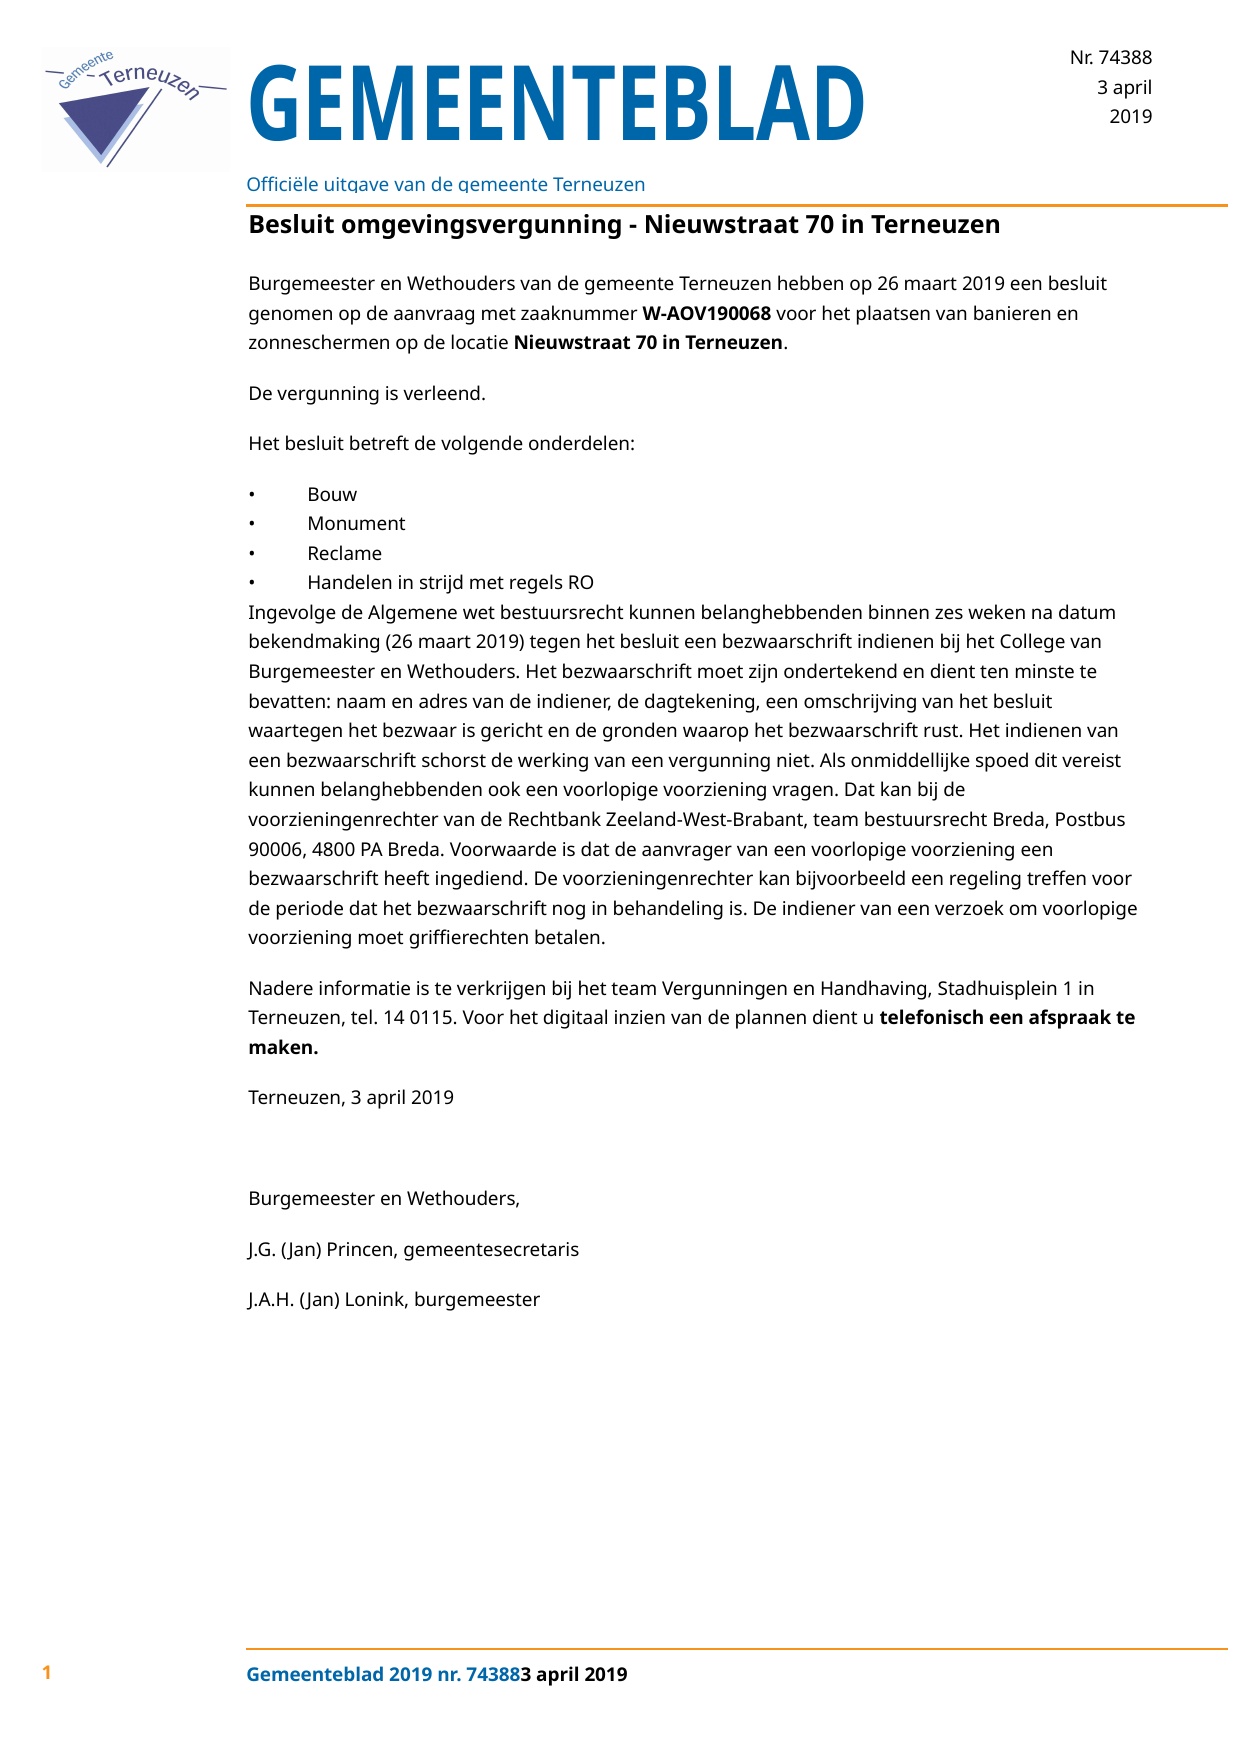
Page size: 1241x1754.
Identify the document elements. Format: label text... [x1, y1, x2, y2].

text Burgemeester en Wethouders van de gemeente Terneuzen hebben op 26 maart 2019 een besluit genomen op de aanvraag met zaaknummer W-AOV190068 voor het plaatsen van banieren en zonneschermen op de locatie Nieuwstraat 70 in Terneuzen. [248, 270, 1152, 355]
text J.G. (Jan) Princen, gemeentesecretaris [248, 1236, 1152, 1261]
text Het besluit betreft de volgende onderdelen: [248, 430, 1152, 456]
picture [41, 47, 231, 172]
text Besluit omgevingsvergunning - Nieuwstraat 70 in Terneuzen [248, 207, 1152, 241]
list Reclame [248, 540, 1152, 566]
list Monument [248, 510, 1152, 536]
list Handelen in strijd met regels RO [248, 569, 1152, 595]
text J.A.H. (Jan) Lonink, burgemeester [248, 1286, 1152, 1312]
text Nadere informatie is te verkrijgen bij het team Vergunningen en Handhaving, Stadhuisplein 1 in Terneuzen, tel. 14 0115. Voor het digitaal inzien van de plannen dient u telefonisch een afspraak te maken. [248, 975, 1152, 1060]
text Terneuzen, 3 april 2019 [248, 1084, 1152, 1110]
list Bouw [248, 481, 1152, 506]
text Ingevolge de Algemene wet bestuursrecht kunnen belanghebbenden binnen zes weken na datum bekendmaking (26 maart 2019) tegen het besluit een bezwaarschrift indienen bij het College van Burgemeester en Wethouders. Het bezwaarschrift moet zijn ondertekend en dient ten minste te bevatten: naam en adres van de indiener, de dagtekening, een omschrijving van het besluit waartegen het bezwaar is gericht en de gronden waarop het bezwaarschrift rust. Het indienen van een bezwaarschrift schorst de werking van een vergunning niet. Als onmiddellijke spoed dit vereist kunnen belanghebbenden ook een voorlopige voorziening vragen. Dat kan bij de voorzieningenrechter van de Rechtbank Zeeland-West-Brabant, team bestuursrecht Breda, Postbus 90006, 4800 PA Breda. Voorwaarde is dat de aanvrager van een voorlopige voorziening een bezwaarschrift heeft ingediend. De voorzieningenrechter kan bijvoorbeeld een regeling treffen voor de periode dat het bezwaarschrift nog in behandeling is. De indiener van een verzoek om voorlopige voorziening moet griffierechten betalen. [248, 599, 1152, 950]
text De vergunning is verleend. [248, 380, 1152, 406]
text Burgemeester en Wethouders, [248, 1185, 1152, 1211]
